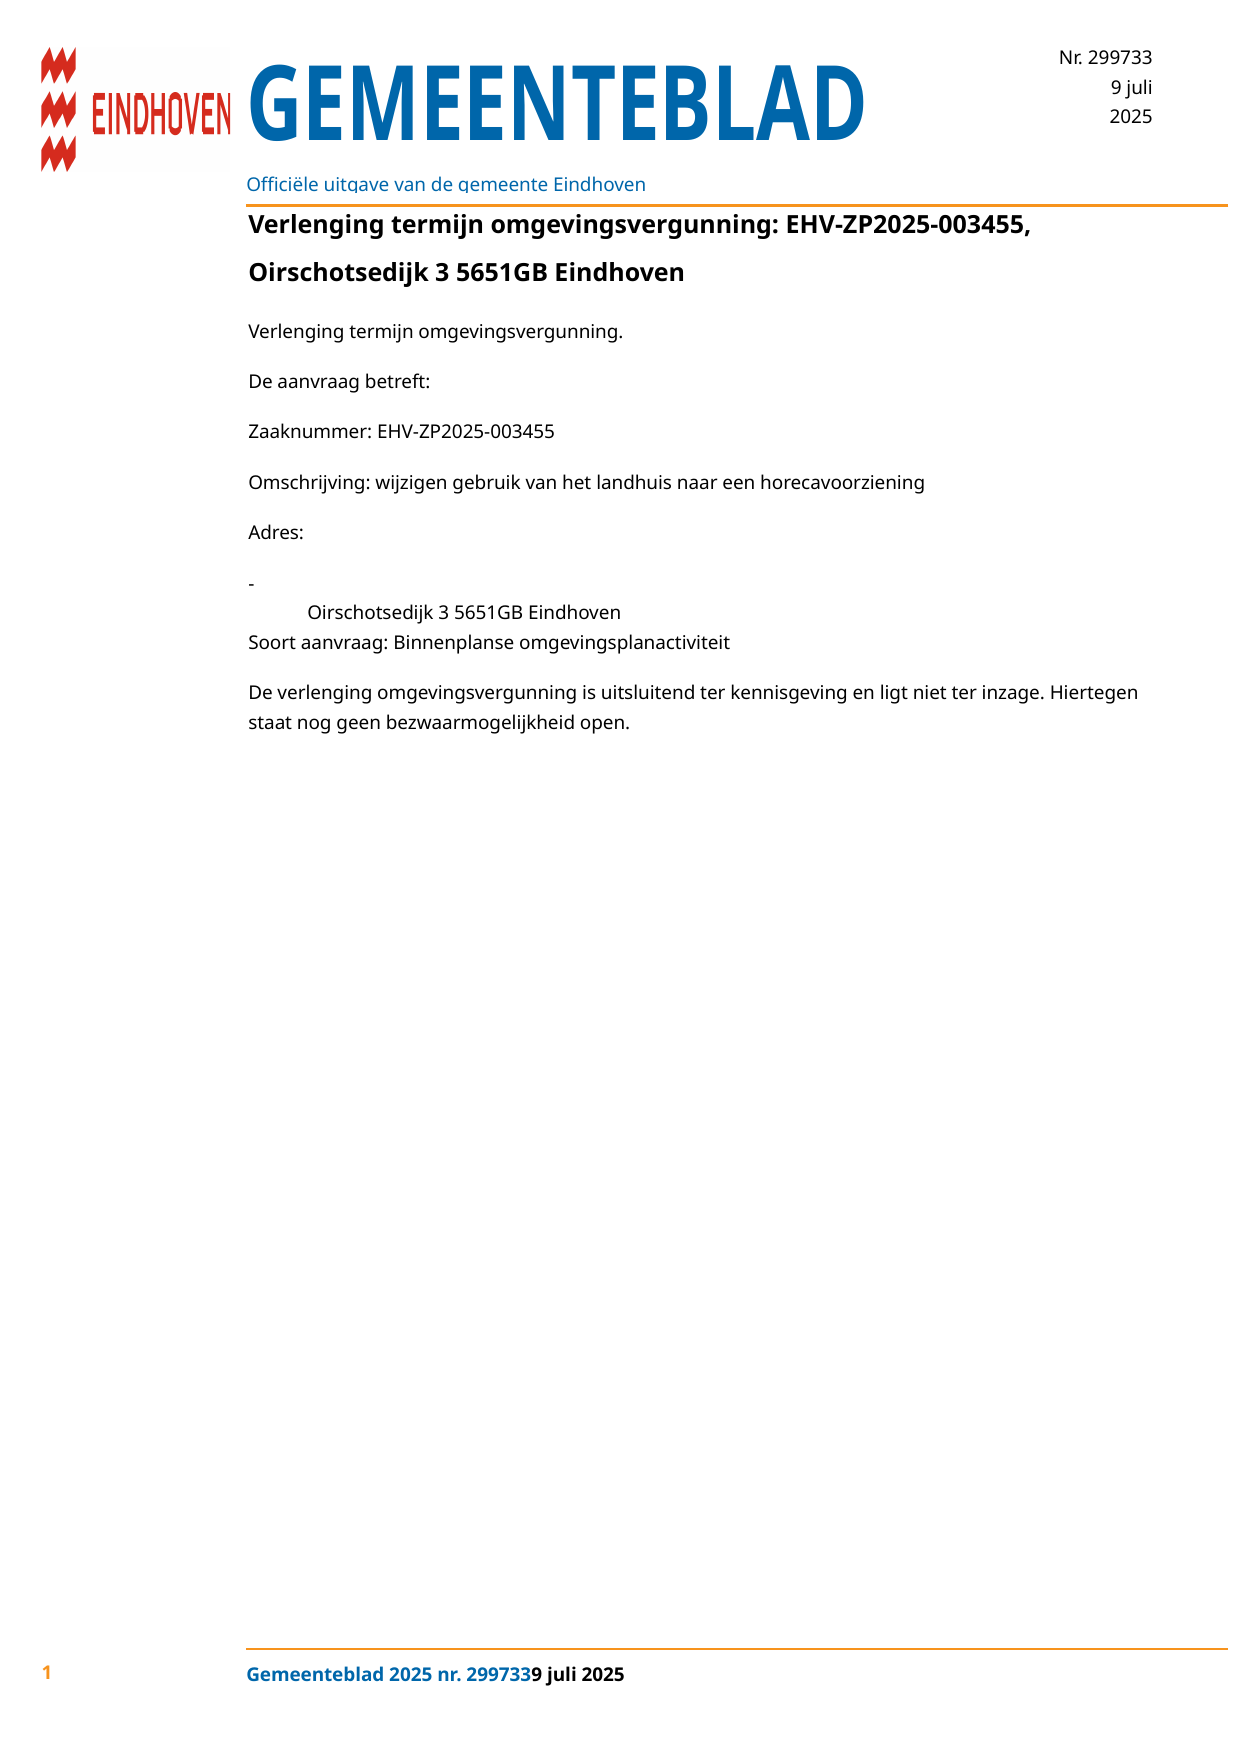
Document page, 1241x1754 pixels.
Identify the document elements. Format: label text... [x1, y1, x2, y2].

text De verlenging omgevingsvergunning is uitsluitend ter kennisgeving en ligt niet ter inzage. Hiertegen staat nog geen bezwaarmogelijkheid open. [248, 679, 1152, 735]
text Omschrijving: wijzigen gebruik van het landhuis naar een horecavoorziening [248, 469, 1152, 495]
text Zaaknummer: EHV-ZP2025-003455 [248, 419, 1152, 444]
text De aanvraag betreft: [248, 368, 1152, 394]
list Oirschotsedijk 3 5651GB Eindhoven [248, 599, 1152, 625]
text Adres: [248, 519, 1152, 545]
text Soort aanvraag: Binnenplanse omgevingsplanactiviteit [248, 629, 1152, 655]
picture [41, 47, 231, 172]
text Verlenging termijn omgevingsvergunning: EHV-ZP2025-003455, Oirschotsedijk 3 5651GB Eindhoven [248, 207, 1152, 288]
text Verlenging termijn omgevingsvergunning. [248, 318, 1152, 344]
